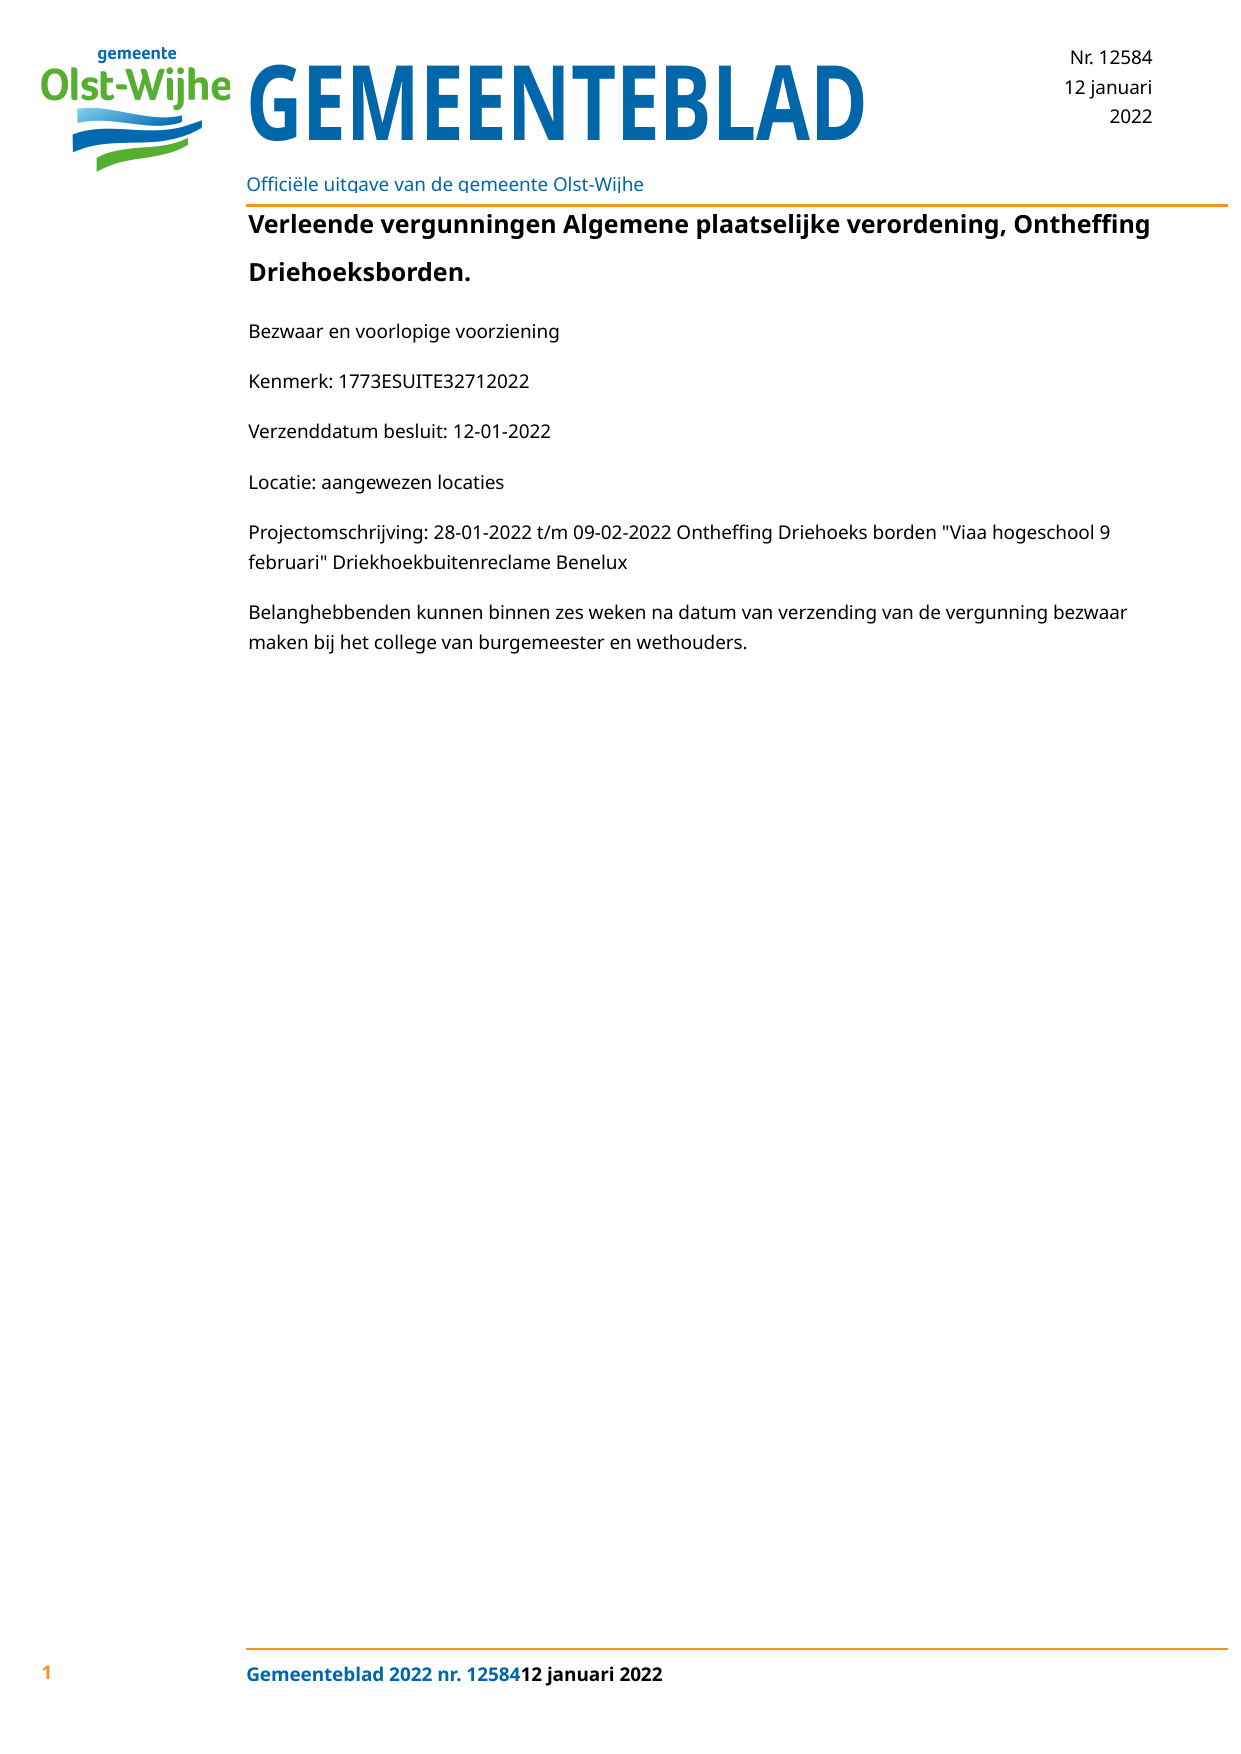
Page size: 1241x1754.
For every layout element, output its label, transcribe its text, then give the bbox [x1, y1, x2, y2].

picture [41, 47, 231, 172]
text Verleende vergunningen Algemene plaatselijke verordening, Ontheffing Driehoeksborden. [248, 207, 1152, 288]
text Verzenddatum besluit: 12-01-2022 [248, 419, 1152, 444]
text Locatie: aangewezen locaties [248, 469, 1152, 495]
text Belanghebbenden kunnen binnen zes weken na datum van verzending van de vergunning bezwaar maken bij het college van burgemeester en wethouders. [248, 599, 1152, 655]
text Projectomschrijving: 28-01-2022 t/m 09-02-2022 Ontheffing Driehoeks borden "Viaa hogeschool 9 februari" Driekhoekbuitenreclame Benelux [248, 519, 1152, 575]
text Kenmerk: 1773ESUITE32712022 [248, 368, 1152, 394]
text Bezwaar en voorlopige voorziening [248, 318, 1152, 344]
